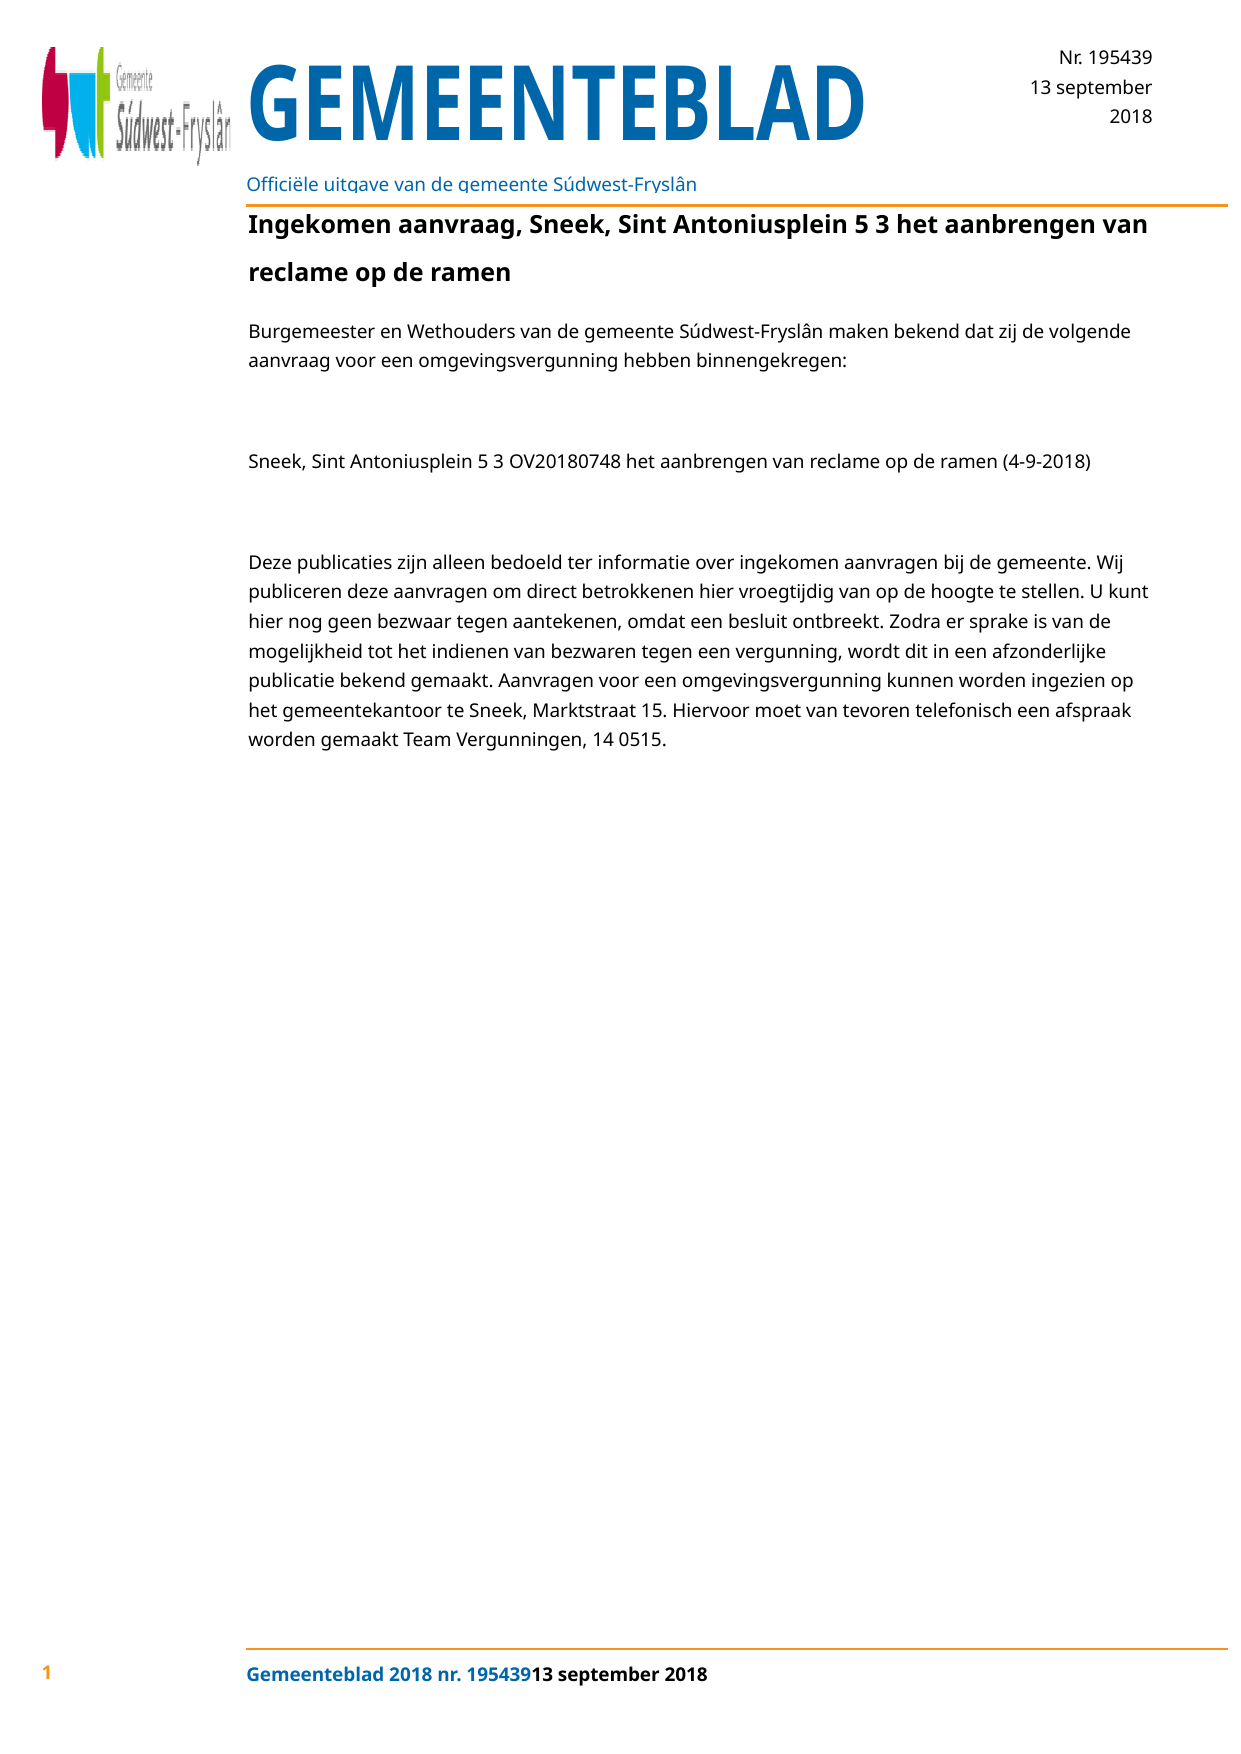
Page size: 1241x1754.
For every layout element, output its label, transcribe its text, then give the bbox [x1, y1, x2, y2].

text Sneek, Sint Antoniusplein 5 3 OV20180748 het aanbrengen van reclame op de ramen (4-9-2018) [248, 448, 1152, 474]
text Deze publicaties zijn alleen bedoeld ter informatie over ingekomen aanvragen bij de gemeente. Wij publiceren deze aanvragen om direct betrokkenen hier vroegtijdig van op de hoogte te stellen. U kunt hier nog geen bezwaar tegen aantekenen, omdat een besluit ontbreekt. Zodra er sprake is van de mogelijkheid tot het indienen van bezwaren tegen een vergunning, wordt dit in een afzonderlijke publicatie bekend gemaakt. Aanvragen voor een omgevingsvergunning kunnen worden ingezien op het gemeentekantoor te Sneek, Marktstraat 15. Hiervoor moet van tevoren telefonisch een afspraak worden gemaakt Team Vergunningen, 14 0515. [248, 549, 1152, 752]
text Ingekomen aanvraag, Sneek, Sint Antoniusplein 5 3 het aanbrengen van reclame op de ramen [248, 207, 1152, 288]
text Burgemeester en Wethouders van de gemeente Súdwest-Fryslân maken bekend dat zij de volgende aanvraag voor een omgevingsvergunning hebben binnengekregen: [248, 318, 1152, 373]
picture [41, 47, 231, 172]
